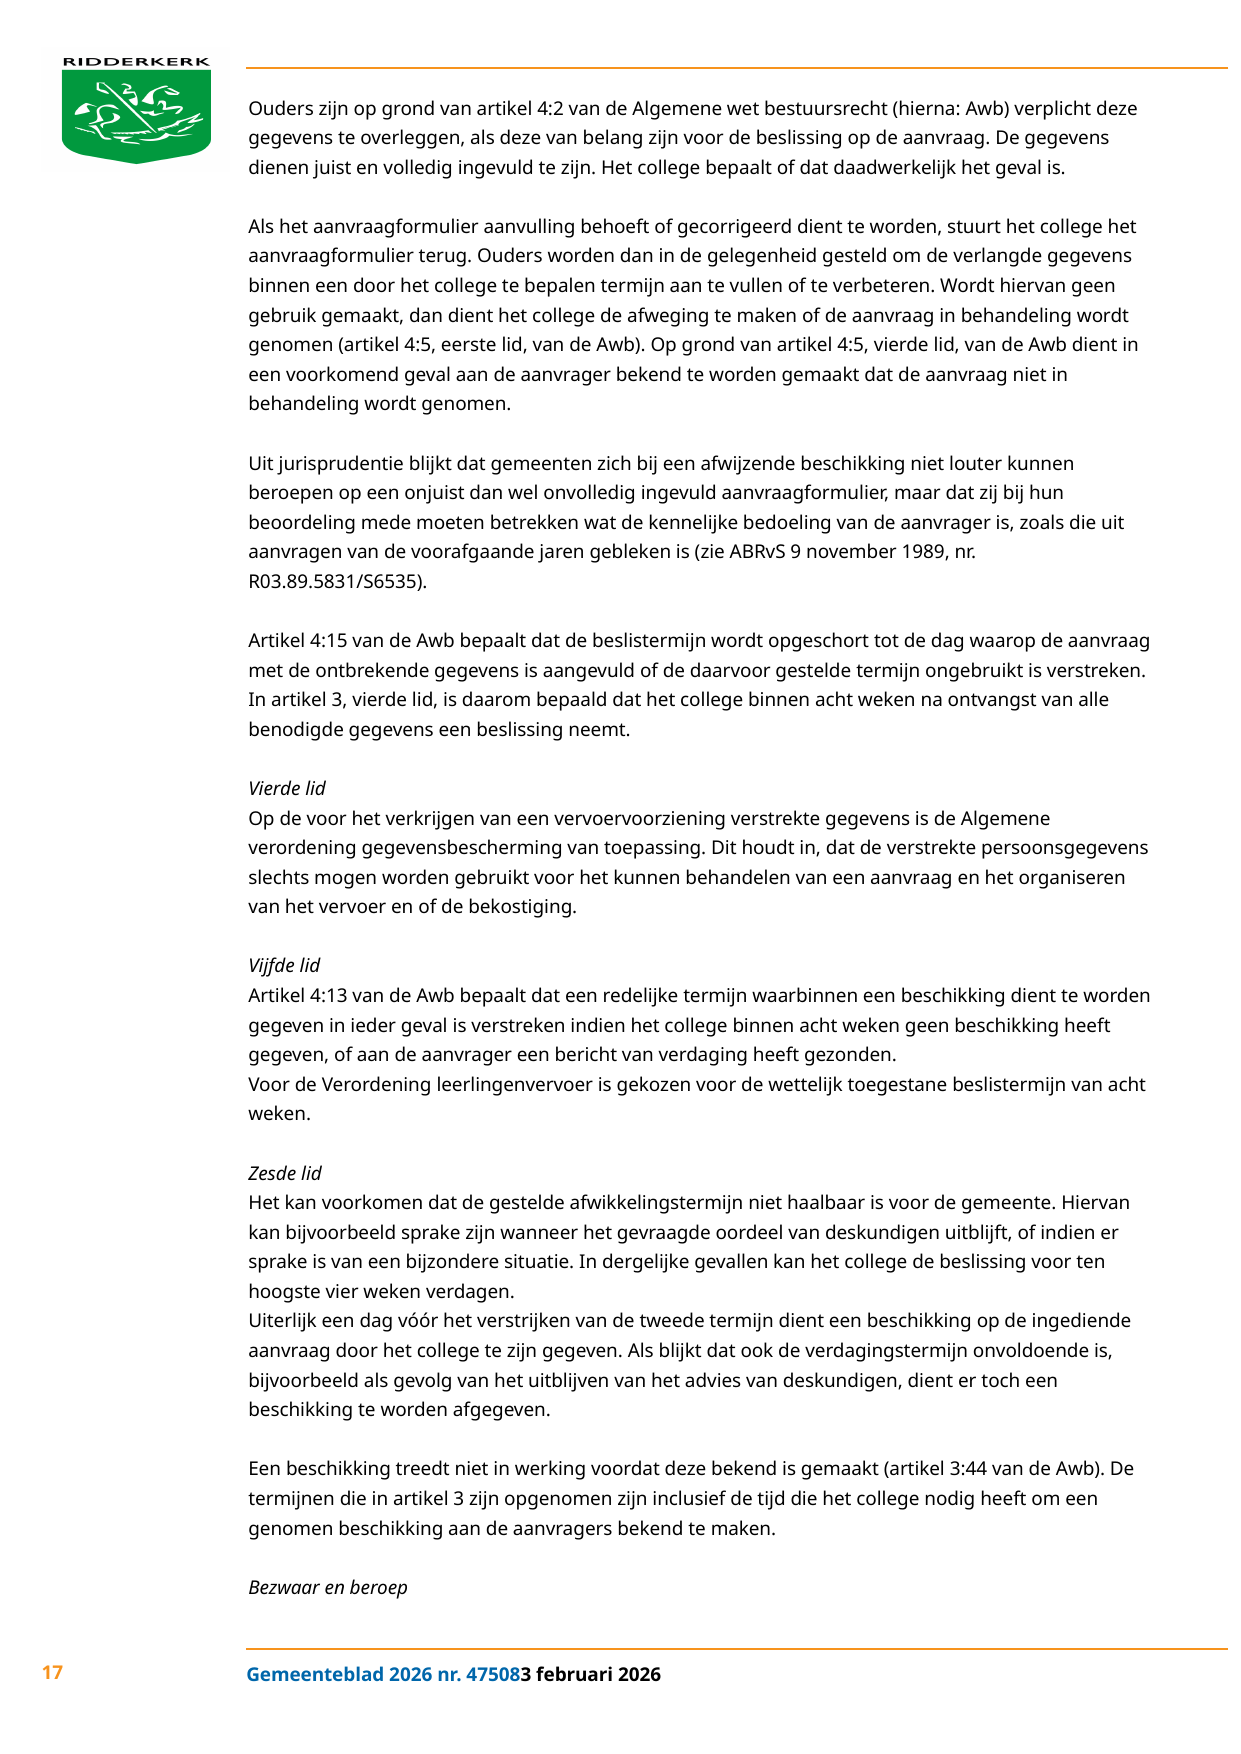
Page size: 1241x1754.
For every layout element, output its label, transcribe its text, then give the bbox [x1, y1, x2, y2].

text Artikel 4:15 van de Awb bepaalt dat de beslistermijn wordt opgeschort tot de dag waarop de aanvraag met de ontbrekende gegevens is aangevuld of de daarvoor gestelde termijn ongebruikt is verstreken. In artikel 3, vierde lid, is daarom bepaald dat het college binnen acht weken na ontvangst van alle benodigde gegevens een beslissing neemt. [248, 627, 1152, 742]
text Het kan voorkomen dat de gestelde afwikkelingstermijn niet haalbaar is voor de gemeente. Hiervan kan bijvoorbeeld sprake zijn wanneer het gevraagde oordeel van deskundigen uitblijft, of indien er sprake is van een bijzondere situatie. In dergelijke gevallen kan het college de beslissing voor ten hoogste vier weken verdagen. [248, 1189, 1152, 1304]
text Uit jurisprudentie blijkt dat gemeenten zich bij een afwijzende beschikking niet louter kunnen beroepen op een onjuist dan wel onvolledig ingevuld aanvraagformulier, maar dat zij bij hun beoordeling mede moeten betrekken wat de kennelijke bedoeling van de aanvrager is, zoals die uit aanvragen van de voorafgaande jaren gebleken is (zie ABRvS 9 november 1989, nr. R03.89.5831/S6535). [248, 450, 1152, 594]
text Als het aanvraagformulier aanvulling behoeft of gecorrigeerd dient te worden, stuurt het college het aanvraagformulier terug. Ouders worden dan in de gelegenheid gesteld om de verlangde gegevens binnen een door het college te bepalen termijn aan te vullen of te verbeteren. Wordt hiervan geen gebruik gemaakt, dan dient het college de afweging te maken of de aanvraag in behandeling wordt genomen (artikel 4:5, eerste lid, van de Awb). Op grond van artikel 4:5, vierde lid, van de Awb dient in een voorkomend geval aan de aanvrager bekend te worden gemaakt dat de aanvraag niet in behandeling wordt genomen. [248, 213, 1152, 416]
text Op de voor het verkrijgen van een vervoervoorziening verstrekte gegevens is de Algemene verordening gegevensbescherming van toepassing. Dit houdt in, dat de verstrekte persoonsgegevens slechts mogen worden gebruikt voor het kunnen behandelen van een aanvraag en het organiseren van het vervoer en of de bekostiging. [248, 805, 1152, 919]
text Artikel 4:13 van de Awb bepaalt dat een redelijke termijn waarbinnen een beschikking dient te worden gegeven in ieder geval is verstreken indien het college binnen acht weken geen beschikking heeft gegeven, of aan de aanvrager een bericht van verdaging heeft gezonden. [248, 982, 1152, 1067]
text Uiterlijk een dag vóór het verstrijken van de tweede termijn dient een beschikking op de ingediende aanvraag door het college te zijn gegeven. Als blijkt dat ook de verdagingstermijn onvoldoende is, bijvoorbeeld als gevolg van het uitblijven van het advies van deskundigen, dient er toch een beschikking te worden afgegeven. [248, 1308, 1152, 1422]
text Voor de Verordening leerlingenvervoer is gekozen voor de wettelijk toegestane beslistermijn van acht weken. [248, 1071, 1152, 1126]
text Vijfde lid [248, 953, 1152, 978]
text Ouders zijn op grond van artikel 4:2 van de Algemene wet bestuursrecht (hierna: Awb) verplicht deze gegevens te overleggen, als deze van belang zijn voor de beslissing op de aanvraag. De gegevens dienen juist en volledig ingevuld te zijn. Het college bepaalt of dat daadwerkelijk het geval is. [248, 95, 1152, 180]
text Bezwaar en beroep [248, 1574, 1152, 1600]
text Vierde lid [248, 775, 1152, 801]
text Een beschikking treedt niet in werking voordat deze bekend is gemaakt (artikel 3:44 van de Awb). De termijnen die in artikel 3 zijn opgenomen zijn inclusief de tijd die het college nodig heeft om een genomen beschikking aan de aanvragers bekend te maken. [248, 1456, 1152, 1541]
text Zesde lid [248, 1160, 1152, 1186]
picture [41, 47, 231, 172]
